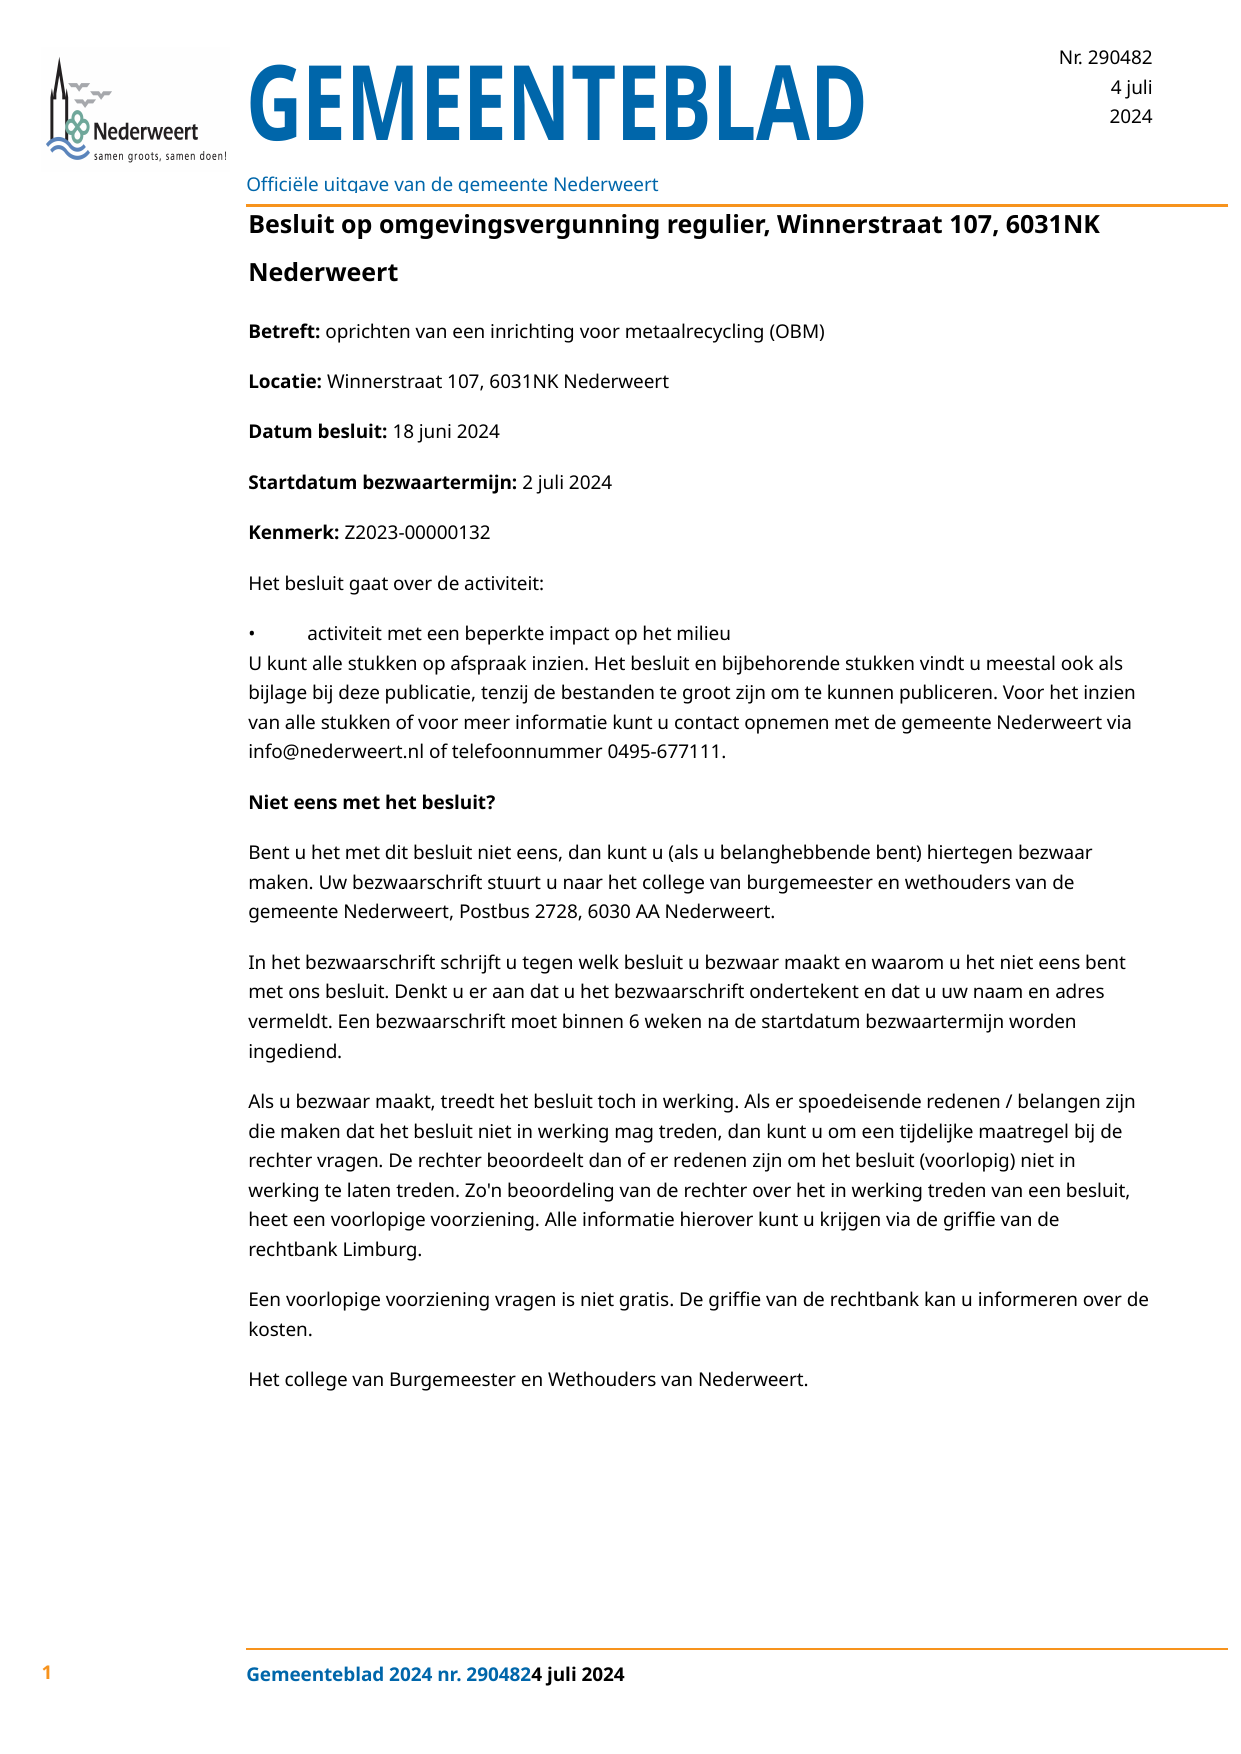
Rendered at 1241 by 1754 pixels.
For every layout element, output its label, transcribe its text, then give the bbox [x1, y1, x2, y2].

text Bent u het met dit besluit niet eens, dan kunt u (als u belanghebbende bent) hiertegen bezwaar maken. Uw bezwaarschrift stuurt u naar het college van burgemeester en wethouders van de gemeente Nederweert, Postbus 2728, 6030 AA Nederweert. [248, 839, 1152, 924]
text U kunt alle stukken op afspraak inzien. Het besluit en bijbehorende stukken vindt u meestal ook als bijlage bij deze publicatie, tenzij de bestanden te groot zijn om te kunnen publiceren. Voor het inzien van alle stukken of voor meer informatie kunt u contact opnemen met de gemeente Nederweert via info@nederweert.nl of telefoonnummer 0495-677111. [248, 650, 1152, 764]
text Kenmerk: Z2023-00000132 [248, 519, 1152, 545]
picture [41, 47, 231, 172]
text Het besluit gaat over de activiteit: [248, 570, 1152, 596]
text Betreft: oprichten van een inrichting voor metaalrecycling (OBM) [248, 318, 1152, 344]
text Locatie: Winnerstraat 107, 6031NK Nederweert [248, 368, 1152, 394]
list activiteit met een beperkte impact op het milieu [248, 620, 1152, 646]
text In het bezwaarschrift schrijft u tegen welk besluit u bezwaar maakt en waarom u het niet eens bent met ons besluit. Denkt u er aan dat u het bezwaarschrift ondertekent en dat u uw naam en adres vermeldt. Een bezwaarschrift moet binnen 6 weken na de startdatum bezwaartermijn worden ingediend. [248, 949, 1152, 1064]
text Een voorlopige voorziening vragen is niet gratis. De griffie van de rechtbank kan u informeren over de kosten. [248, 1287, 1152, 1342]
text Besluit op omgevingsvergunning regulier, Winnerstraat 107, 6031NK Nederweert [248, 207, 1152, 288]
text Niet eens met het besluit? [248, 789, 1152, 815]
text Datum besluit: 18 juni 2024 [248, 419, 1152, 444]
text Het college van Burgemeester en Wethouders van Nederweert. [248, 1367, 1152, 1392]
text Als u bezwaar maakt, treedt het besluit toch in werking. Als er spoedeisende redenen / belangen zijn die maken dat het besluit niet in werking mag treden, dan kunt u om een tijdelijke maatregel bij de rechter vragen. De rechter beoordeelt dan of er redenen zijn om het besluit (voorlopig) niet in werking te laten treden. Zo'n beoordeling van de rechter over het in werking treden van een besluit, heet een voorlopige voorziening. Alle informatie hierover kunt u krijgen via de griffie van de rechtbank Limburg. [248, 1088, 1152, 1262]
text Startdatum bezwaartermijn: 2 juli 2024 [248, 469, 1152, 495]
